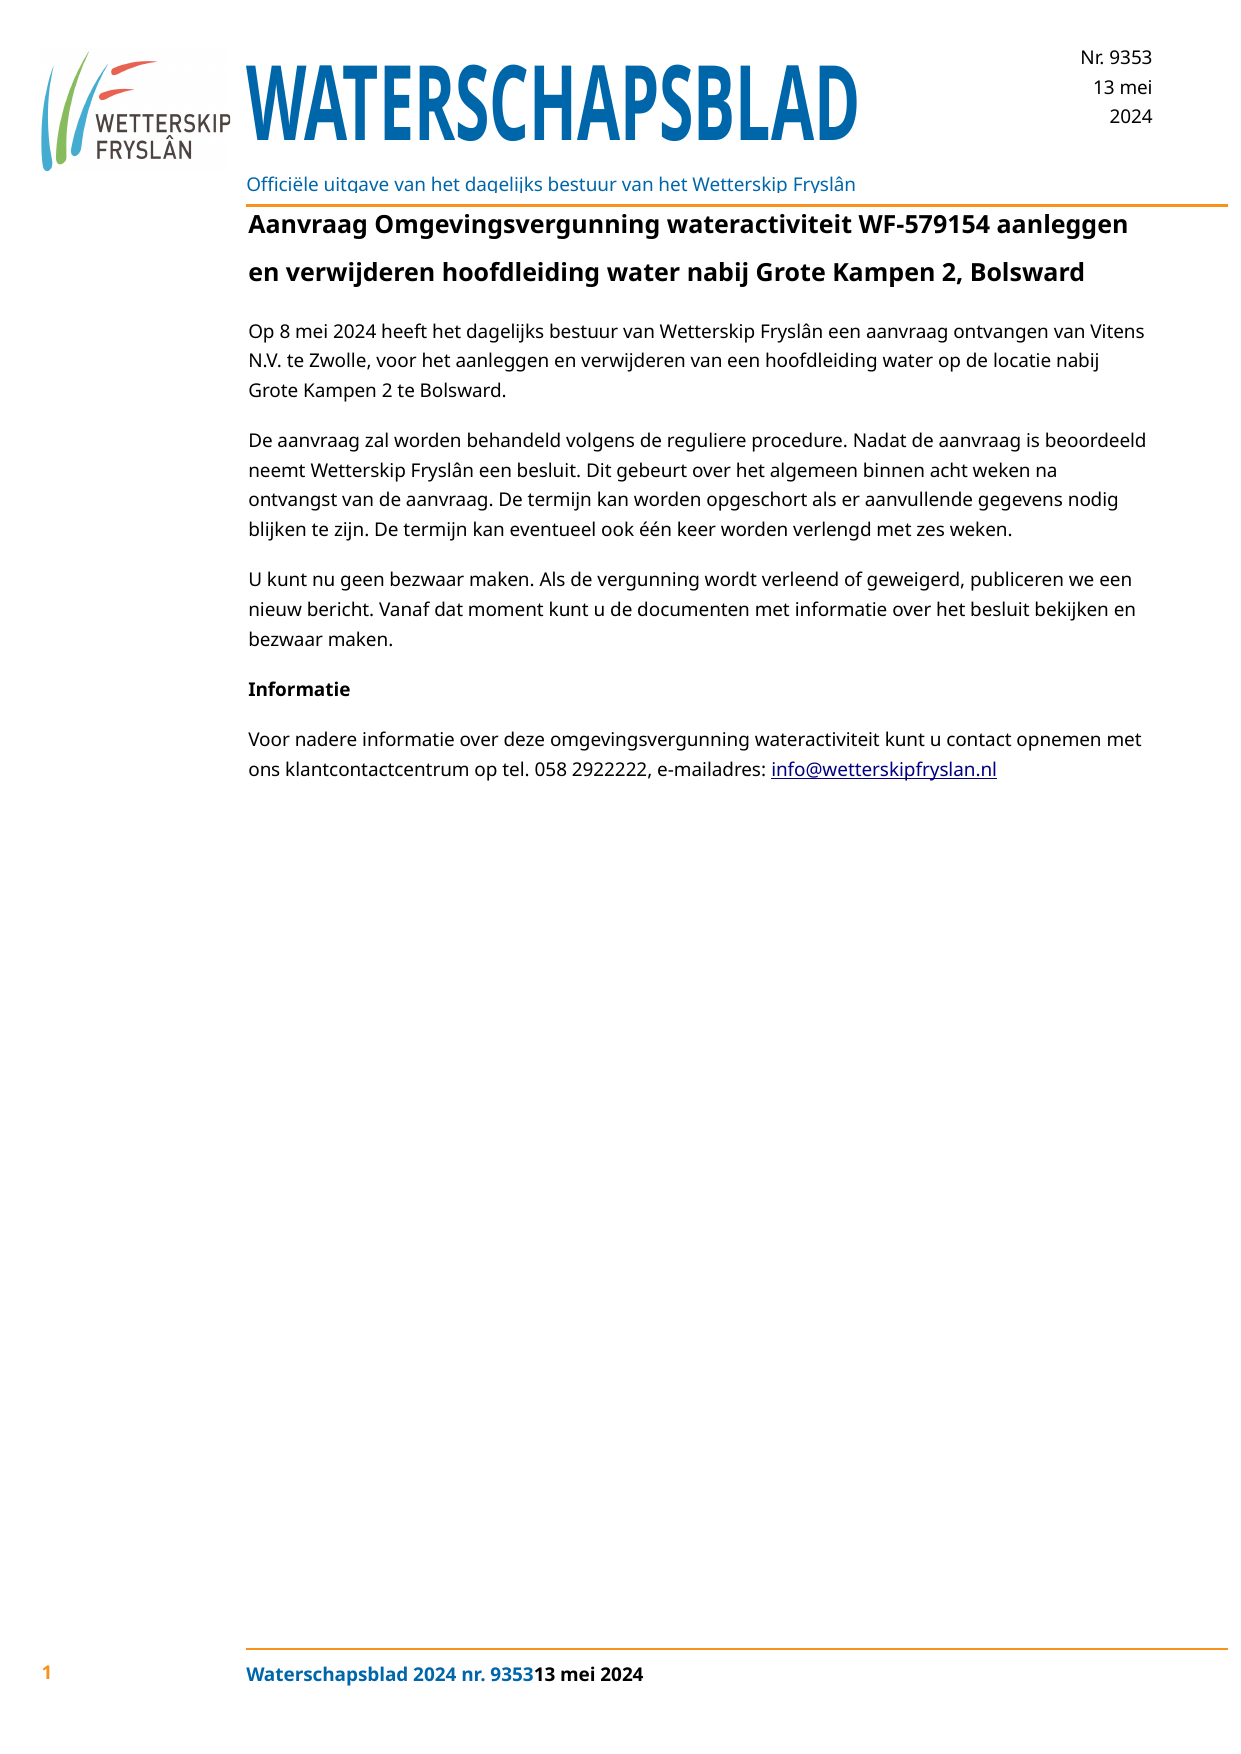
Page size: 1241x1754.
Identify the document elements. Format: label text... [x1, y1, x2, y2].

text Voor nadere informatie over deze omgevingsvergunning wateractiviteit kunt u contact opnemen met ons klantcontactcentrum op tel. 058 2922222, e-mailadres: info@wetterskipfryslan.nl [248, 727, 1152, 782]
text Informatie [248, 676, 1152, 702]
text Aanvraag Omgevingsvergunning wateractiviteit WF-579154 aanleggen en verwijderen hoofdleiding water nabij Grote Kampen 2, Bolsward [248, 207, 1152, 288]
text De aanvraag zal worden behandeld volgens de reguliere procedure. Nadat de aanvraag is beoordeeld neemt Wetterskip Fryslân een besluit. Dit gebeurt over het algemeen binnen acht weken na ontvangst van de aanvraag. De termijn kan worden opgeschort als er aanvullende gegevens nodig blijken te zijn. De termijn kan eventueel ook één keer worden verlengd met zes weken. [248, 427, 1152, 542]
text Op 8 mei 2024 heeft het dagelijks bestuur van Wetterskip Fryslân een aanvraag ontvangen van Vitens N.V. te Zwolle, voor het aanleggen en verwijderen van een hoofdleiding water op de locatie nabij Grote Kampen 2 te Bolsward. [248, 318, 1152, 403]
picture [41, 47, 231, 172]
text U kunt nu geen bezwaar maken. Als de vergunning wordt verleend of geweigerd, publiceren we een nieuw bericht. Vanaf dat moment kunt u de documenten met informatie over het besluit bekijken en bezwaar maken. [248, 567, 1152, 652]
